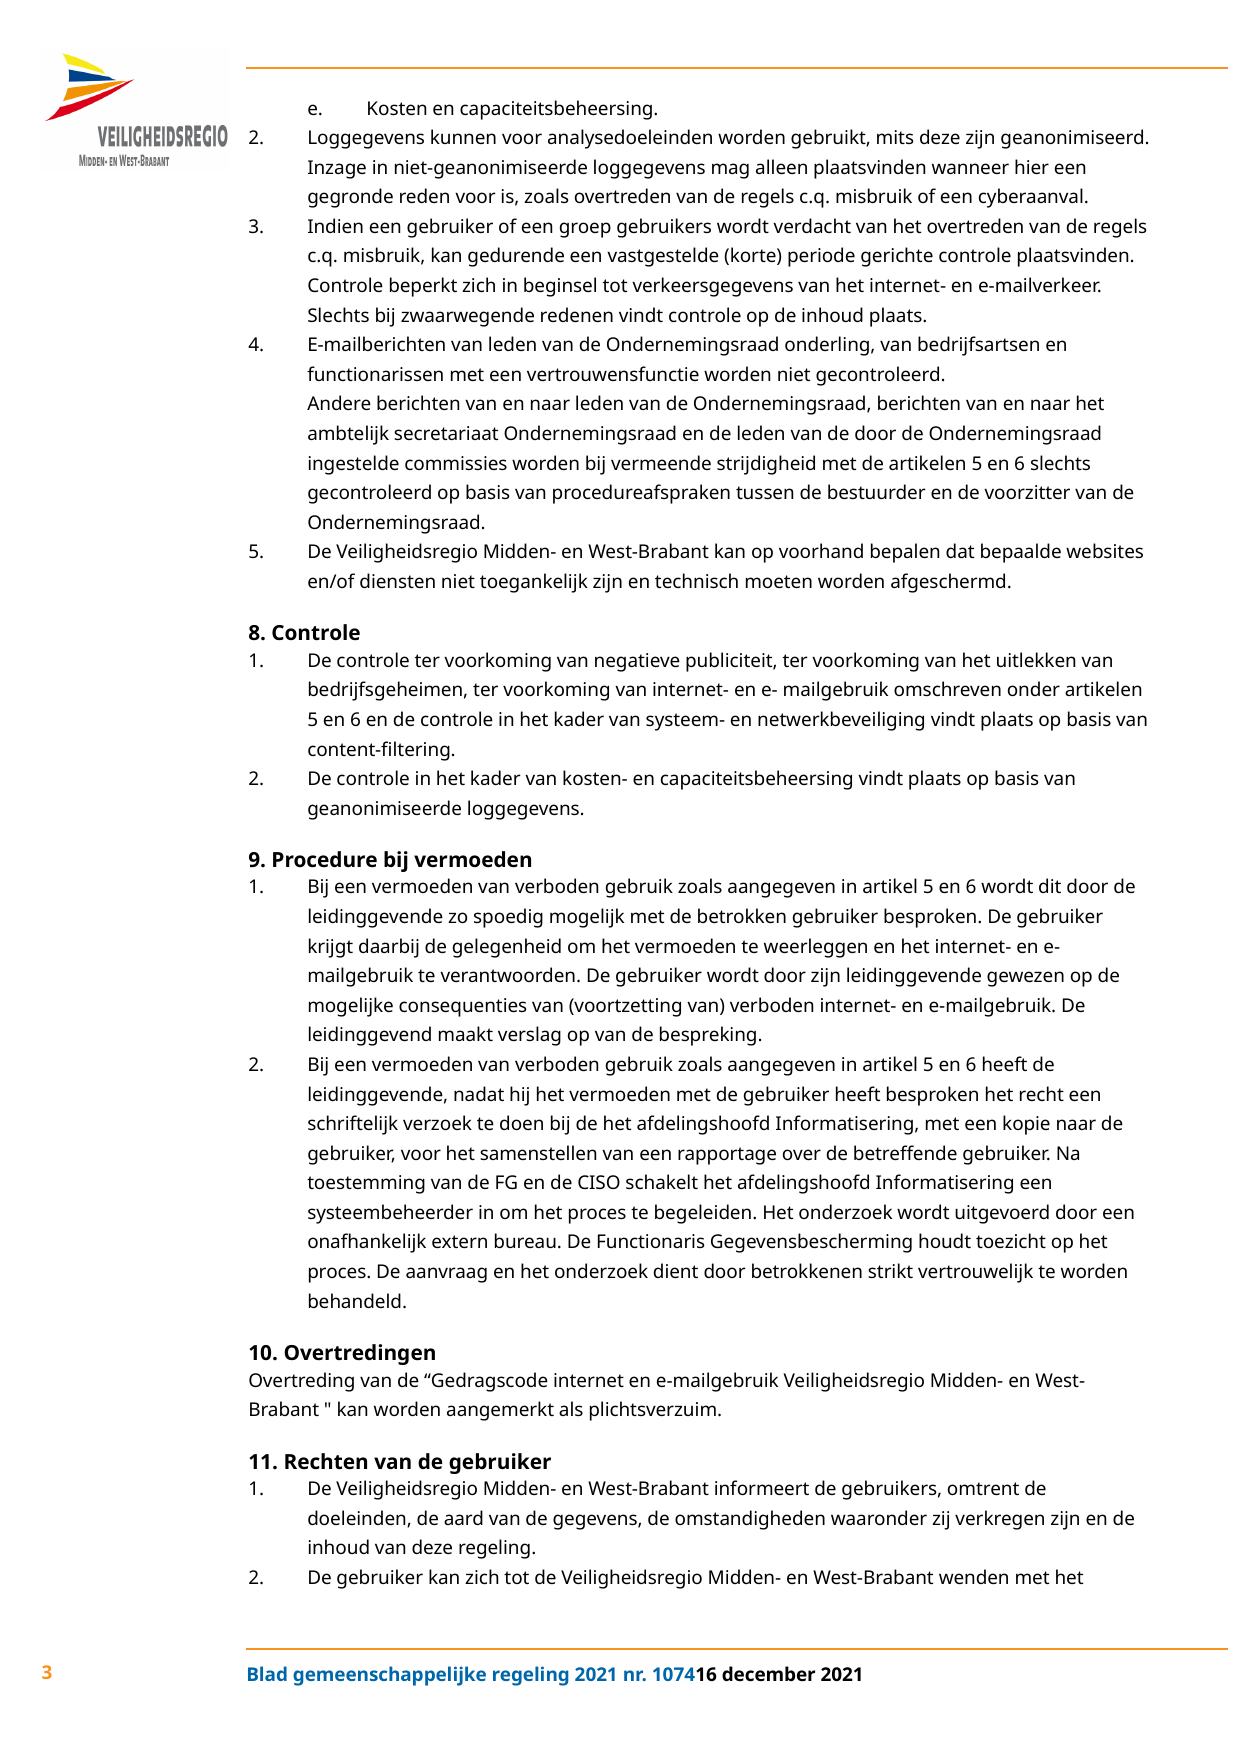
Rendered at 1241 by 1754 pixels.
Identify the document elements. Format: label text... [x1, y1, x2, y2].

text 9. Procedure bij vermoeden [248, 845, 1152, 874]
list Loggegevens kunnen voor analysedoeleinden worden gebruikt, mits deze zijn geanonimiseerd. Inzage in niet-geanonimiseerde loggegevens mag alleen plaatsvinden wanneer hier een gegronde reden voor is, zoals overtreden van de regels c.q. misbruik of een cyberaanval. [248, 124, 1152, 209]
list De gebruiker kan zich tot de Veiligheidsregio Midden- en West-Brabant wenden met het [248, 1564, 1152, 1590]
text 10. Overtredingen [248, 1338, 1152, 1367]
list De Veiligheidsregio Midden- en West-Brabant kan op voorhand bepalen dat bepaalde websites en/of diensten niet toegankelijk zijn en technisch moeten worden afgeschermd. [248, 538, 1152, 594]
text Overtreding van de “Gedragscode internet en e-mailgebruik Veiligheidsregio Midden- en West-Brabant " kan worden aangemerkt als plichtsverzuim. [248, 1367, 1152, 1422]
text 8. Controle [248, 618, 1152, 647]
list Andere berichten van en naar leden van de Ondernemingsraad, berichten van en naar het ambtelijk secretariaat Ondernemingsraad en de leden van de door de Ondernemingsraad ingestelde commissies worden bij vermeende strijdigheid met de artikelen 5 en 6 slechts gecontroleerd op basis van procedureafspraken tussen de bestuurder en de voorzitter van de Ondernemingsraad. [248, 391, 1152, 535]
list Bij een vermoeden van verboden gebruik zoals aangegeven in artikel 5 en 6 heeft de leidinggevende, nadat hij het vermoeden met de gebruiker heeft besproken het recht een schriftelijk verzoek te doen bij de het afdelingshoofd Informatisering, met een kopie naar de gebruiker, voor het samenstellen van een rapportage over de betreffende gebruiker. Na toestemming van de FG en de CISO schakelt het afdelingshoofd Informatisering een systeembeheerder in om het proces te begeleiden. Het onderzoek wordt uitgevoerd door een onafhankelijk extern bureau. De Functionaris Gegevensbescherming houdt toezicht op het proces. De aanvraag en het onderzoek dient door betrokkenen strikt vertrouwelijk te worden behandeld. [248, 1051, 1152, 1314]
list Kosten en capaciteitsbeheersing. [307, 95, 1152, 121]
picture [41, 47, 231, 172]
list E-mailberichten van leden van de Ondernemingsraad onderling, van bedrijfsartsen en functionarissen met een vertrouwensfunctie worden niet gecontroleerd. [248, 331, 1152, 387]
text 11. Rechten van de gebruiker [248, 1447, 1152, 1475]
list Bij een vermoeden van verboden gebruik zoals aangegeven in artikel 5 en 6 wordt dit door de leidinggevende zo spoedig mogelijk met de betrokken gebruiker besproken. De gebruiker krijgt daarbij de gelegenheid om het vermoeden te weerleggen en het internet- en e-mailgebruik te verantwoorden. De gebruiker wordt door zijn leidinggevende gewezen op de mogelijke consequenties van (voortzetting van) verboden internet- en e-mailgebruik. De leidinggevend maakt verslag op van de bespreking. [248, 874, 1152, 1047]
list Indien een gebruiker of een groep gebruikers wordt verdacht van het overtreden van de regels c.q. misbruik, kan gedurende een vastgestelde (korte) periode gerichte controle plaatsvinden. Controle beperkt zich in beginsel tot verkeersgegevens van het internet- en e-mailverkeer. Slechts bij zwaarwegende redenen vindt controle op de inhoud plaats. [248, 213, 1152, 328]
list De Veiligheidsregio Midden- en West-Brabant informeert de gebruikers, omtrent de doeleinden, de aard van de gegevens, de omstandigheden waaronder zij verkregen zijn en de inhoud van deze regeling. [248, 1475, 1152, 1560]
list De controle in het kader van kosten- en capaciteitsbeheersing vindt plaats op basis van geanonimiseerde loggegevens. [248, 765, 1152, 821]
list De controle ter voorkoming van negatieve publiciteit, ter voorkoming van het uitlekken van bedrijfsgeheimen, ter voorkoming van internet- en e- mailgebruik omschreven onder artikelen 5 en 6 en de controle in het kader van systeem- en netwerkbeveiliging vindt plaats op basis van content-filtering. [248, 647, 1152, 761]
